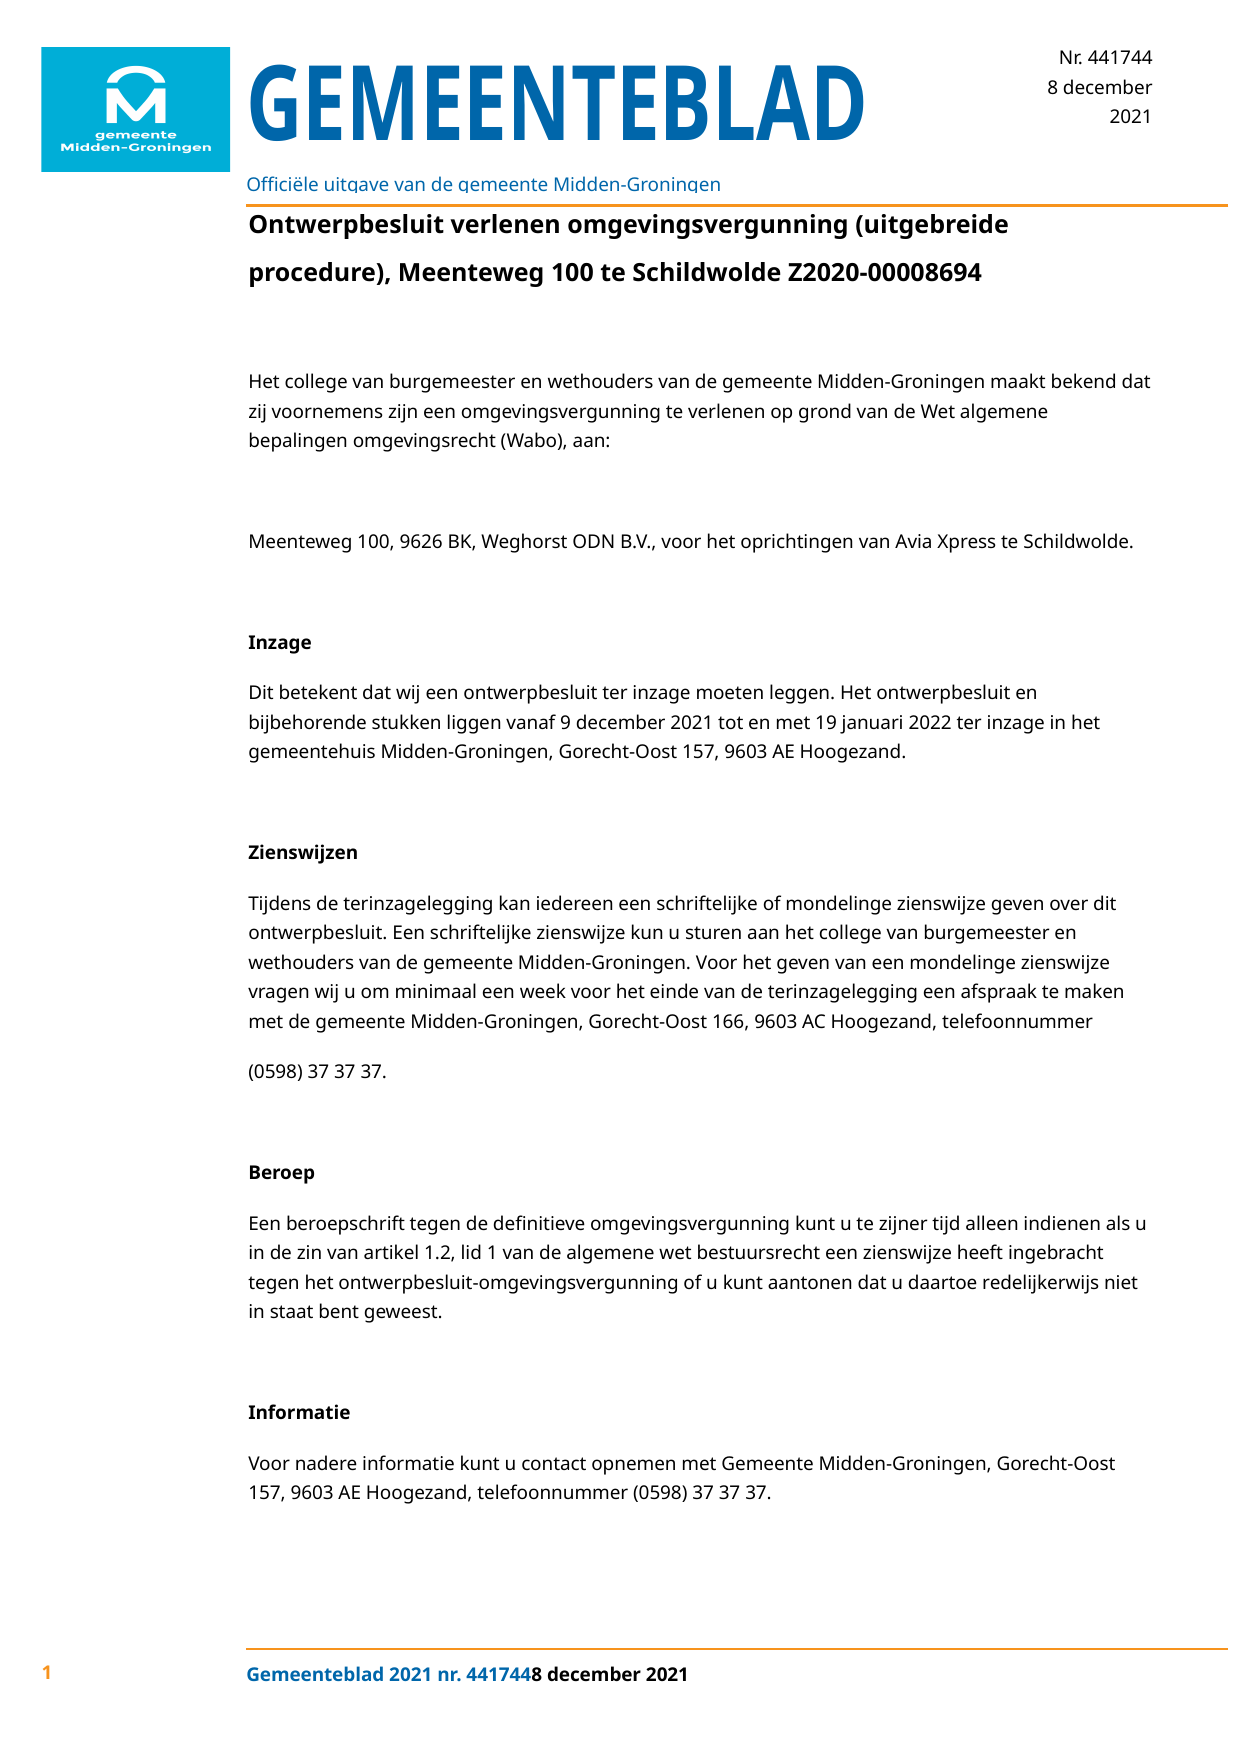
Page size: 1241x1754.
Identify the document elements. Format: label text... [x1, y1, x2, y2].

text Beroep [248, 1159, 1152, 1185]
picture [107, 89, 165, 122]
picture [184, 146, 190, 153]
text Het college van burgemeester en wethouders van de gemeente Midden-Groningen maakt bekend dat zij voornemens zijn een omgevingsvergunning te verlenen op grond van de Wet algemene bepalingen omgevingsrecht (Wabo), aan: [248, 368, 1152, 453]
text Tijdens de terinzagelegging kan iedereen een schriftelijke of mondelinge zienswijze geven over dit ontwerpbesluit. Een schriftelijke zienswijze kun u sturen aan het college van burgemeester en wethouders van de gemeente Midden-Groningen. Voor het geven van een mondelinge zienswijze vragen wij u om minimaal een week voor het einde van de terinzagelegging een afspraak te maken met de gemeente Midden-Groningen, Gorecht-Oost 166, 9603 AC Hoogezand, telefoonnummer [248, 890, 1152, 1034]
text Informatie [248, 1399, 1152, 1425]
text Zienswijzen [248, 839, 1152, 865]
text (0598) 37 37 37. [248, 1059, 1152, 1084]
picture [108, 66, 164, 82]
text Ontwerpbesluit verlenen omgevingsvergunning (uitgebreide procedure), Meenteweg 100 te Schildwolde Z2020-00008694 [248, 207, 1152, 288]
text Meenteweg 100, 9626 BK, Weghorst ODN B.V., voor het oprichtingen van Avia Xpress te Schildwolde. [248, 528, 1152, 554]
text Voor nadere informatie kunt u contact opnemen met Gemeente Midden-Groningen, Gorecht-Oost 157, 9603 AE Hoogezand, telefoonnummer (0598) 37 37 37. [248, 1450, 1152, 1505]
text Een beroepschrift tegen de definitieve omgevingsvergunning kunt u te zijner tijd alleen indienen als u in de zin van artikel 1.2, lid 1 van de algemene wet bestuursrecht een zienswijze heeft ingebracht tegen het ontwerpbesluit-omgevingsvergunning of u kunt aantonen dat u daartoe redelijkerwijs niet in staat bent geweest. [248, 1210, 1152, 1324]
text Dit betekent dat wij een ontwerpbesluit ter inzage moeten leggen. Het ontwerpbesluit en bijbehorende stukken liggen vanaf 9 december 2021 tot en met 19 januari 2022 ter inzage in het gemeentehuis Midden-Groningen, Gorecht-Oost 157, 9603 AE Hoogezand. [248, 679, 1152, 764]
text Inzage [248, 629, 1152, 655]
